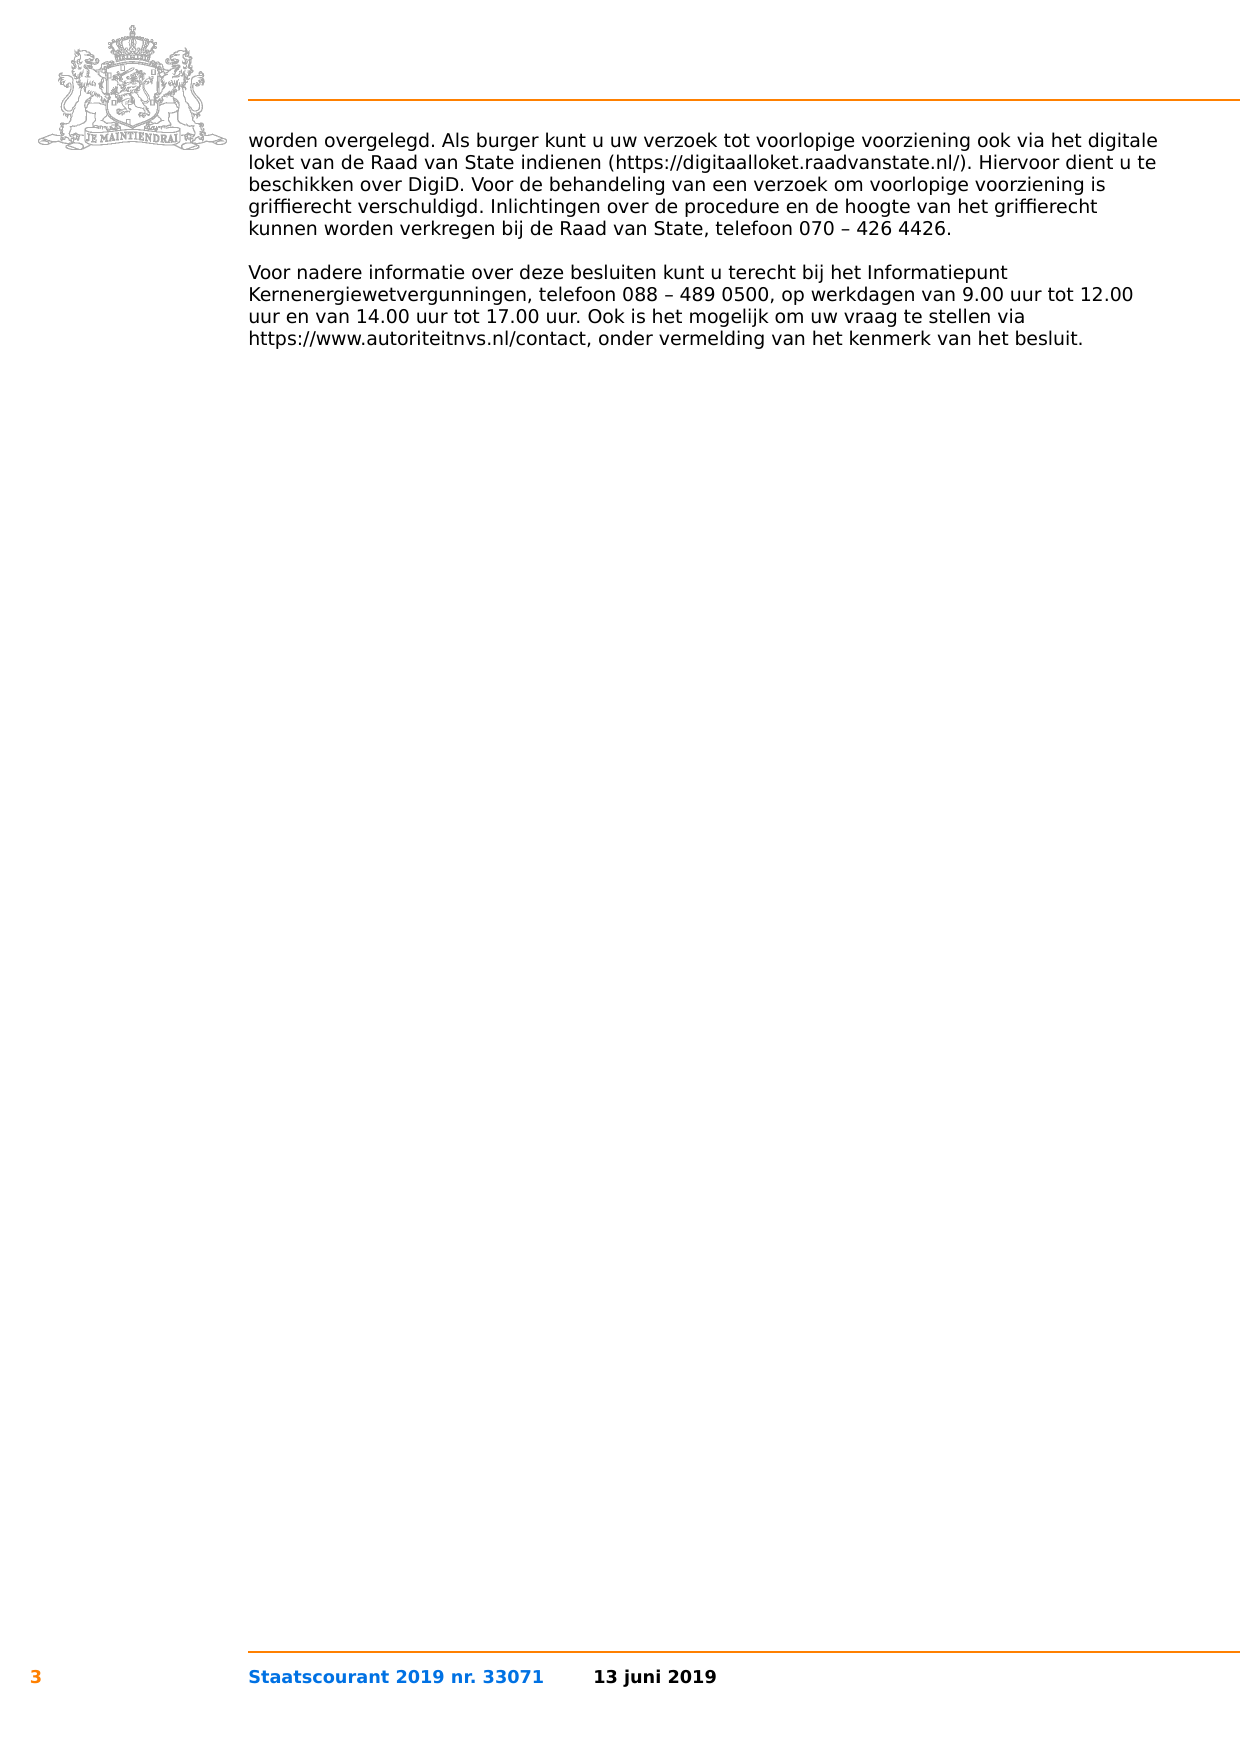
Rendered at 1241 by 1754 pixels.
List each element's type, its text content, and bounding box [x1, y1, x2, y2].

text Voor nadere informatie over deze besluiten kunt u terecht bij het Informatiepunt Kernenergiewetvergunningen, telefoon 088 – 489 0500, op werkdagen van 9.00 uur tot 12.00 uur en van 14.00 uur tot 17.00 uur. Ook is het mogelijk om uw vraag te stellen via https://www.autoriteitnvs.nl/contact, onder vermelding van het kenmerk van het besluit. [248, 262, 1163, 349]
text worden overgelegd. Als burger kunt u uw verzoek tot voorlopige voorziening ook via het digitale loket van de Raad van State indienen (https://digitaalloket.raadvanstate.nl/). Hiervoor dient u te beschikken over DigiD. Voor de behandeling van een verzoek om voorlopige voorziening is griffierecht verschuldigd. Inlichtingen over de procedure en de hoogte van het griffierecht kunnen worden verkregen bij de Raad van State, telefoon 070 – 426 4426. [248, 130, 1163, 240]
picture [38, 25, 227, 150]
